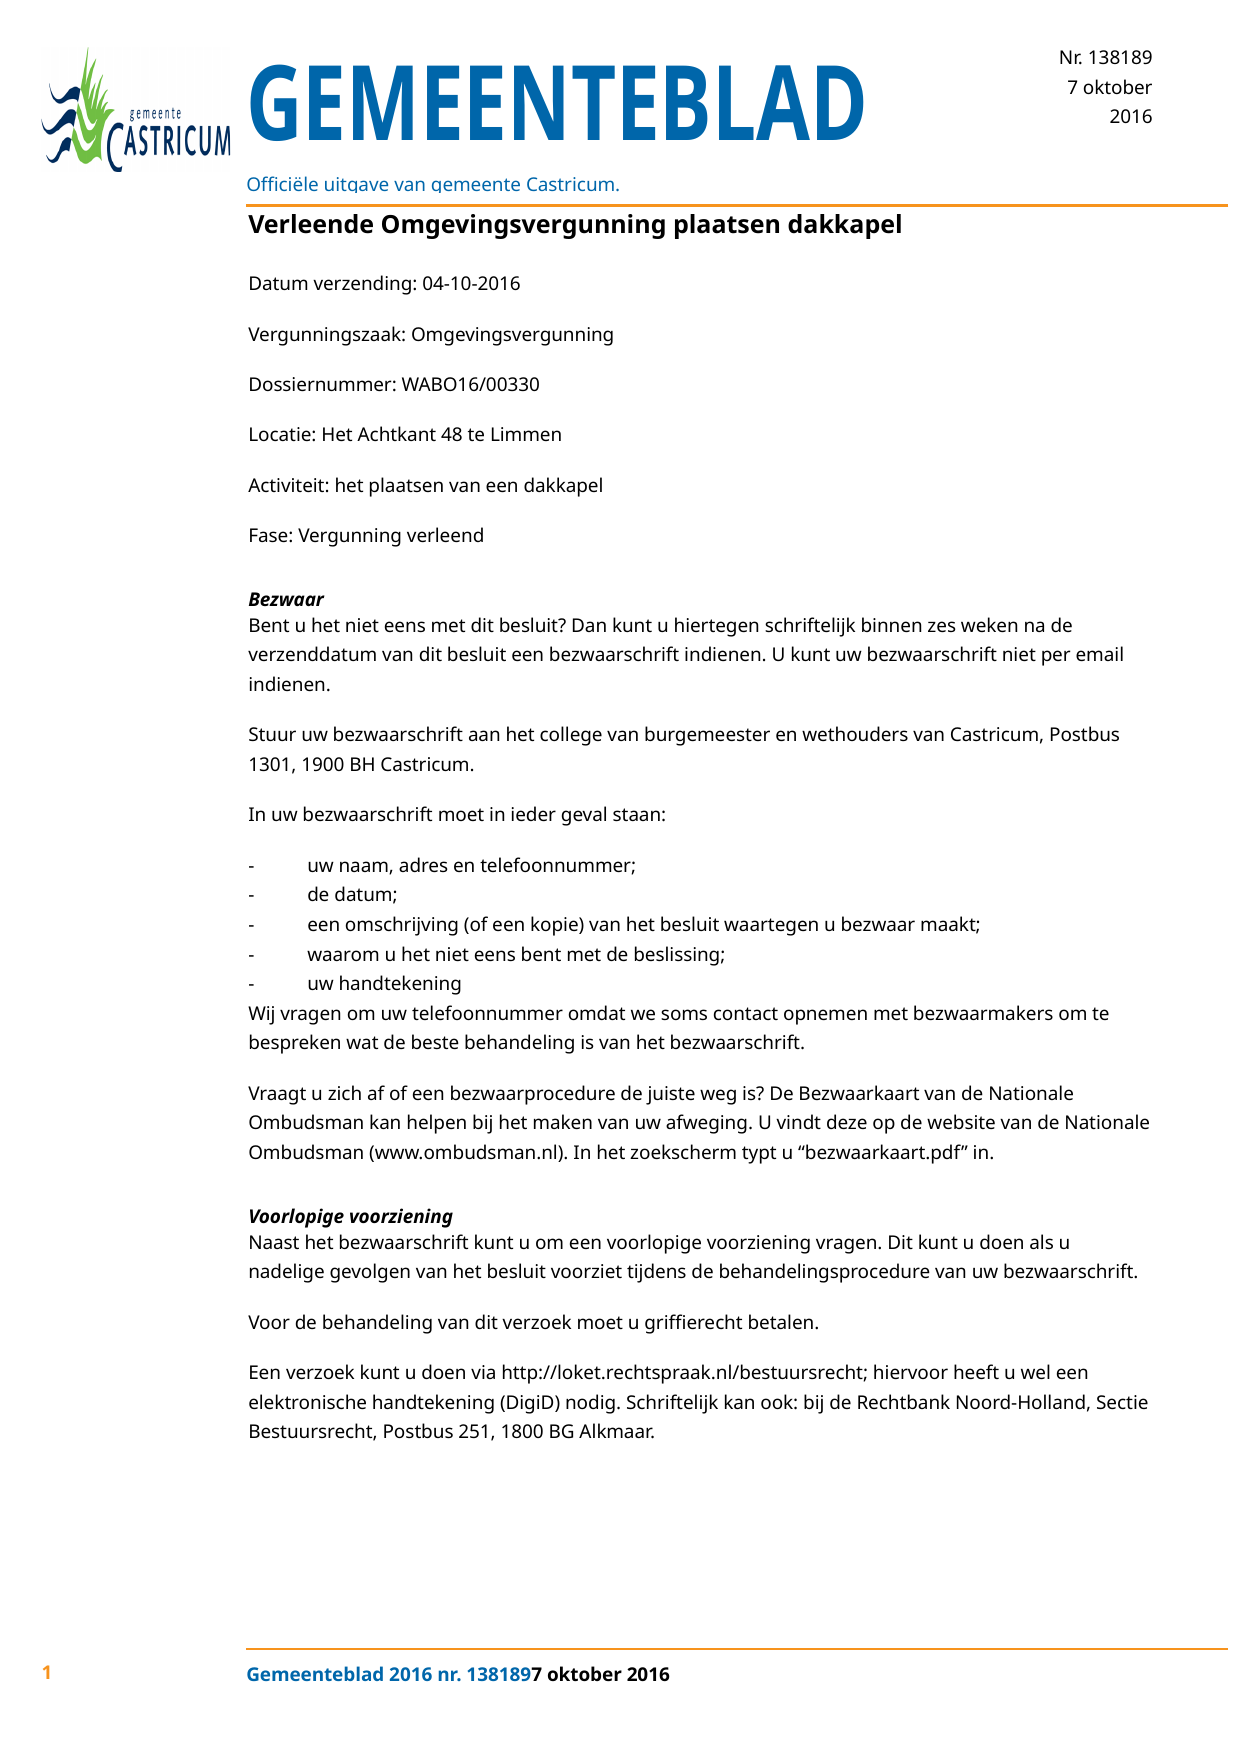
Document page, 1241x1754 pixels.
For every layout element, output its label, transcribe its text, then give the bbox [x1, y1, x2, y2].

text Voor de behandeling van dit verzoek moet u griffierecht betalen. [248, 1309, 1152, 1334]
text Bezwaar [248, 586, 1152, 612]
text Vergunningszaak: Omgevingsvergunning [248, 321, 1152, 346]
text Vraagt u zich af of een bezwaarprocedure de juiste weg is? De Bezwaarkaart van de Nationale Ombudsman kan helpen bij het maken van uw afweging. U vindt deze op de website van de Nationale Ombudsman (www.ombudsman.nl). In het zoekscherm typt u “bezwaarkaart.pdf” in. [248, 1080, 1152, 1165]
text Locatie: Het Achtkant 48 te Limmen [248, 422, 1152, 447]
text Bent u het niet eens met dit besluit? Dan kunt u hiertegen schriftelijk binnen zes weken na de verzenddatum van dit besluit een bezwaarschrift indienen. U kunt uw bezwaarschrift niet per email indienen. [248, 612, 1152, 697]
text Stuur uw bezwaarschrift aan het college van burgemeester en wethouders van Castricum, Postbus 1301, 1900 BH Castricum. [248, 722, 1152, 777]
list waarom u het niet eens bent met de beslissing; [248, 941, 1152, 967]
picture [41, 47, 231, 172]
list de datum; [248, 882, 1152, 907]
text Activiteit: het plaatsen van een dakkapel [248, 472, 1152, 498]
text Datum verzending: 04-10-2016 [248, 270, 1152, 296]
text Een verzoek kunt u doen via http://loket.rechtspraak.nl/bestuursrecht; hiervoor heeft u wel een elektronische handtekening (DigiD) nodig. Schriftelijk kan ook: bij de Rechtbank Noord-Holland, Sectie Bestuursrecht, Postbus 251, 1800 BG Alkmaar. [248, 1359, 1152, 1444]
text Voorlopige voorziening [248, 1203, 1152, 1229]
list uw naam, adres en telefoonnummer; [248, 852, 1152, 878]
text Fase: Vergunning verleend [248, 522, 1152, 548]
list uw handtekening [248, 970, 1152, 996]
text Naast het bezwaarschrift kunt u om een voorlopige voorziening vragen. Dit kunt u doen als u nadelige gevolgen van het besluit voorziet tijdens de behandelingsprocedure van uw bezwaarschrift. [248, 1229, 1152, 1284]
text In uw bezwaarschrift moet in ieder geval staan: [248, 802, 1152, 827]
list een omschrijving (of een kopie) van het besluit waartegen u bezwaar maakt; [248, 911, 1152, 937]
text Dossiernummer: WABO16/00330 [248, 371, 1152, 397]
text Verleende Omgevingsvergunning plaatsen dakkapel [248, 207, 1152, 241]
text Wij vragen om uw telefoonnummer omdat we soms contact opnemen met bezwaarmakers om te bespreken wat de beste behandeling is van het bezwaarschrift. [248, 1000, 1152, 1055]
